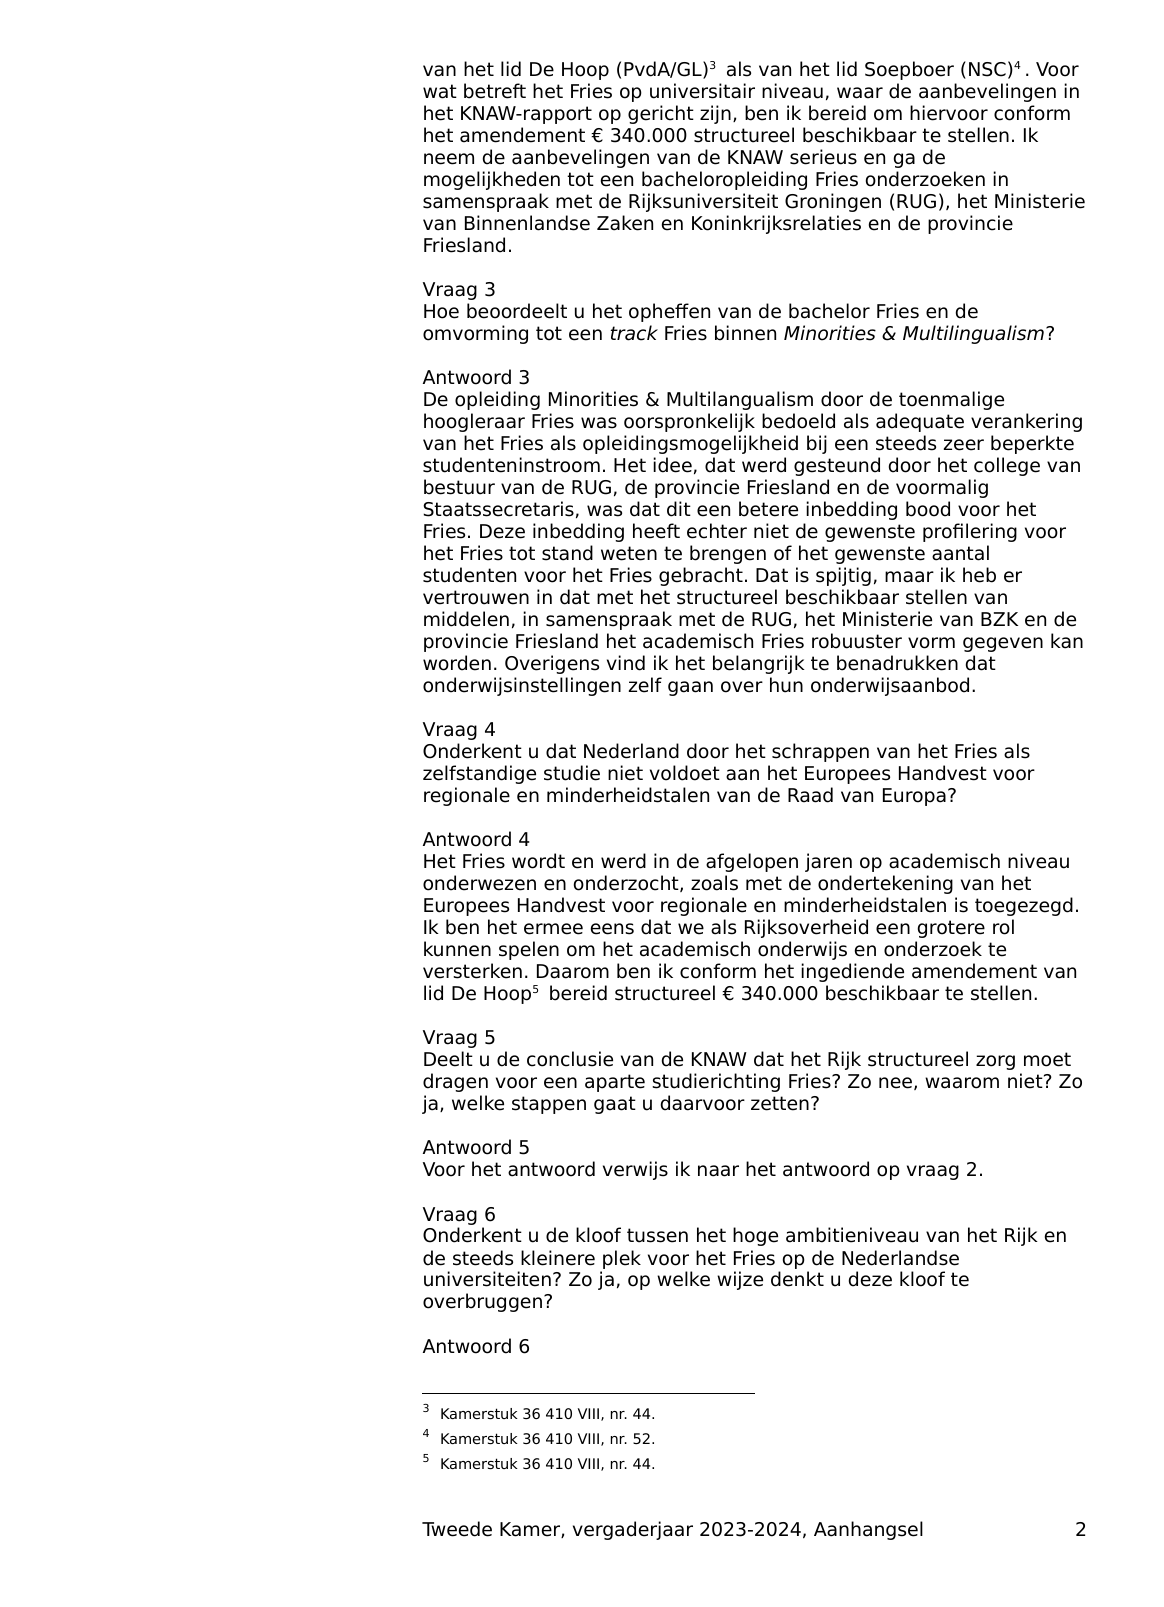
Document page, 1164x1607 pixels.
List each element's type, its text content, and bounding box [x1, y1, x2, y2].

text Voor het antwoord verwijs ik naar het antwoord op vraag 2. [422, 1159, 1087, 1181]
text Onderkent u de kloof tussen het hoge ambitieniveau van het Rijk en de steeds kleinere plek voor het Fries op de Nederlandse universiteiten? Zo ja, op welke wijze denkt u deze kloof te overbruggen? [422, 1225, 1087, 1313]
text Antwoord 5 [422, 1137, 1087, 1159]
text Vraag 4 [422, 719, 1087, 741]
text Kamerstuk 36 410 VIII, nr. 52. [422, 1427, 1087, 1449]
text Kamerstuk 36 410 VIII, nr. 44. [422, 1402, 1087, 1424]
text van het lid De Hoop (PvdA/GL) als van het lid Soepboer (NSC). Voor wat betreft het Fries op universitair niveau, waar de aanbevelingen in het KNAW-rapport op gericht zijn, ben ik bereid om hiervoor conform het amendement € 340.000 structureel beschikbaar te stellen. Ik neem de aanbevelingen van de KNAW serieus en ga de mogelijkheden tot een bacheloropleiding Fries onderzoeken in samenspraak met de Rijksuniversiteit Groningen (RUG), het Ministerie van Binnenlandse Zaken en Koninkrijksrelaties en de provincie Friesland. [422, 59, 1087, 257]
text Vraag 6 [422, 1203, 1087, 1225]
text Kamerstuk 36 410 VIII, nr. 44. [422, 1452, 1087, 1474]
text Onderkent u dat Nederland door het schrappen van het Fries als zelfstandige studie niet voldoet aan het Europees Handvest voor regionale en minderheidstalen van de Raad van Europa? [422, 741, 1087, 807]
text Antwoord 6 [422, 1336, 1087, 1357]
text Vraag 3 [422, 279, 1087, 301]
text Het Fries wordt en werd in de afgelopen jaren op academisch niveau onderwezen en onderzocht, zoals met de ondertekening van het Europees Handvest voor regionale en minderheidstalen is toegezegd. Ik ben het ermee eens dat we als Rijksoverheid een grotere rol kunnen spelen om het academisch onderwijs en onderzoek te versterken. Daarom ben ik conform het ingediende amendement van lid De Hoop bereid structureel € 340.000 beschikbaar te stellen. [422, 851, 1087, 1005]
text Vraag 5 [422, 1027, 1087, 1049]
text Hoe beoordeelt u het opheffen van de bachelor Fries en de omvorming tot een track Fries binnen Minorities & Multilingualism? [422, 301, 1087, 345]
text Antwoord 4 [422, 829, 1087, 851]
text Deelt u de conclusie van de KNAW dat het Rijk structureel zorg moet dragen voor een aparte studierichting Fries? Zo nee, waarom niet? Zo ja, welke stappen gaat u daarvoor zetten? [422, 1049, 1087, 1115]
text De opleiding Minorities & Multilangualism door de toenmalige hoogleraar Fries was oorspronkelijk bedoeld als adequate verankering van het Fries als opleidingsmogelijkheid bij een steeds zeer beperkte studenteninstroom. Het idee, dat werd gesteund door het college van bestuur van de RUG, de provincie Friesland en de voormalig Staatssecretaris, was dat dit een betere inbedding bood voor het Fries. Deze inbedding heeft echter niet de gewenste profilering voor het Fries tot stand weten te brengen of het gewenste aantal studenten voor het Fries gebracht. Dat is spijtig, maar ik heb er vertrouwen in dat met het structureel beschikbaar stellen van middelen, in samenspraak met de RUG, het Ministerie van BZK en de provincie Friesland het academisch Fries robuuster vorm gegeven kan worden. Overigens vind ik het belangrijk te benadrukken dat onderwijsinstellingen zelf gaan over hun onderwijsaanbod. [422, 389, 1087, 697]
text Antwoord 3 [422, 367, 1087, 389]
